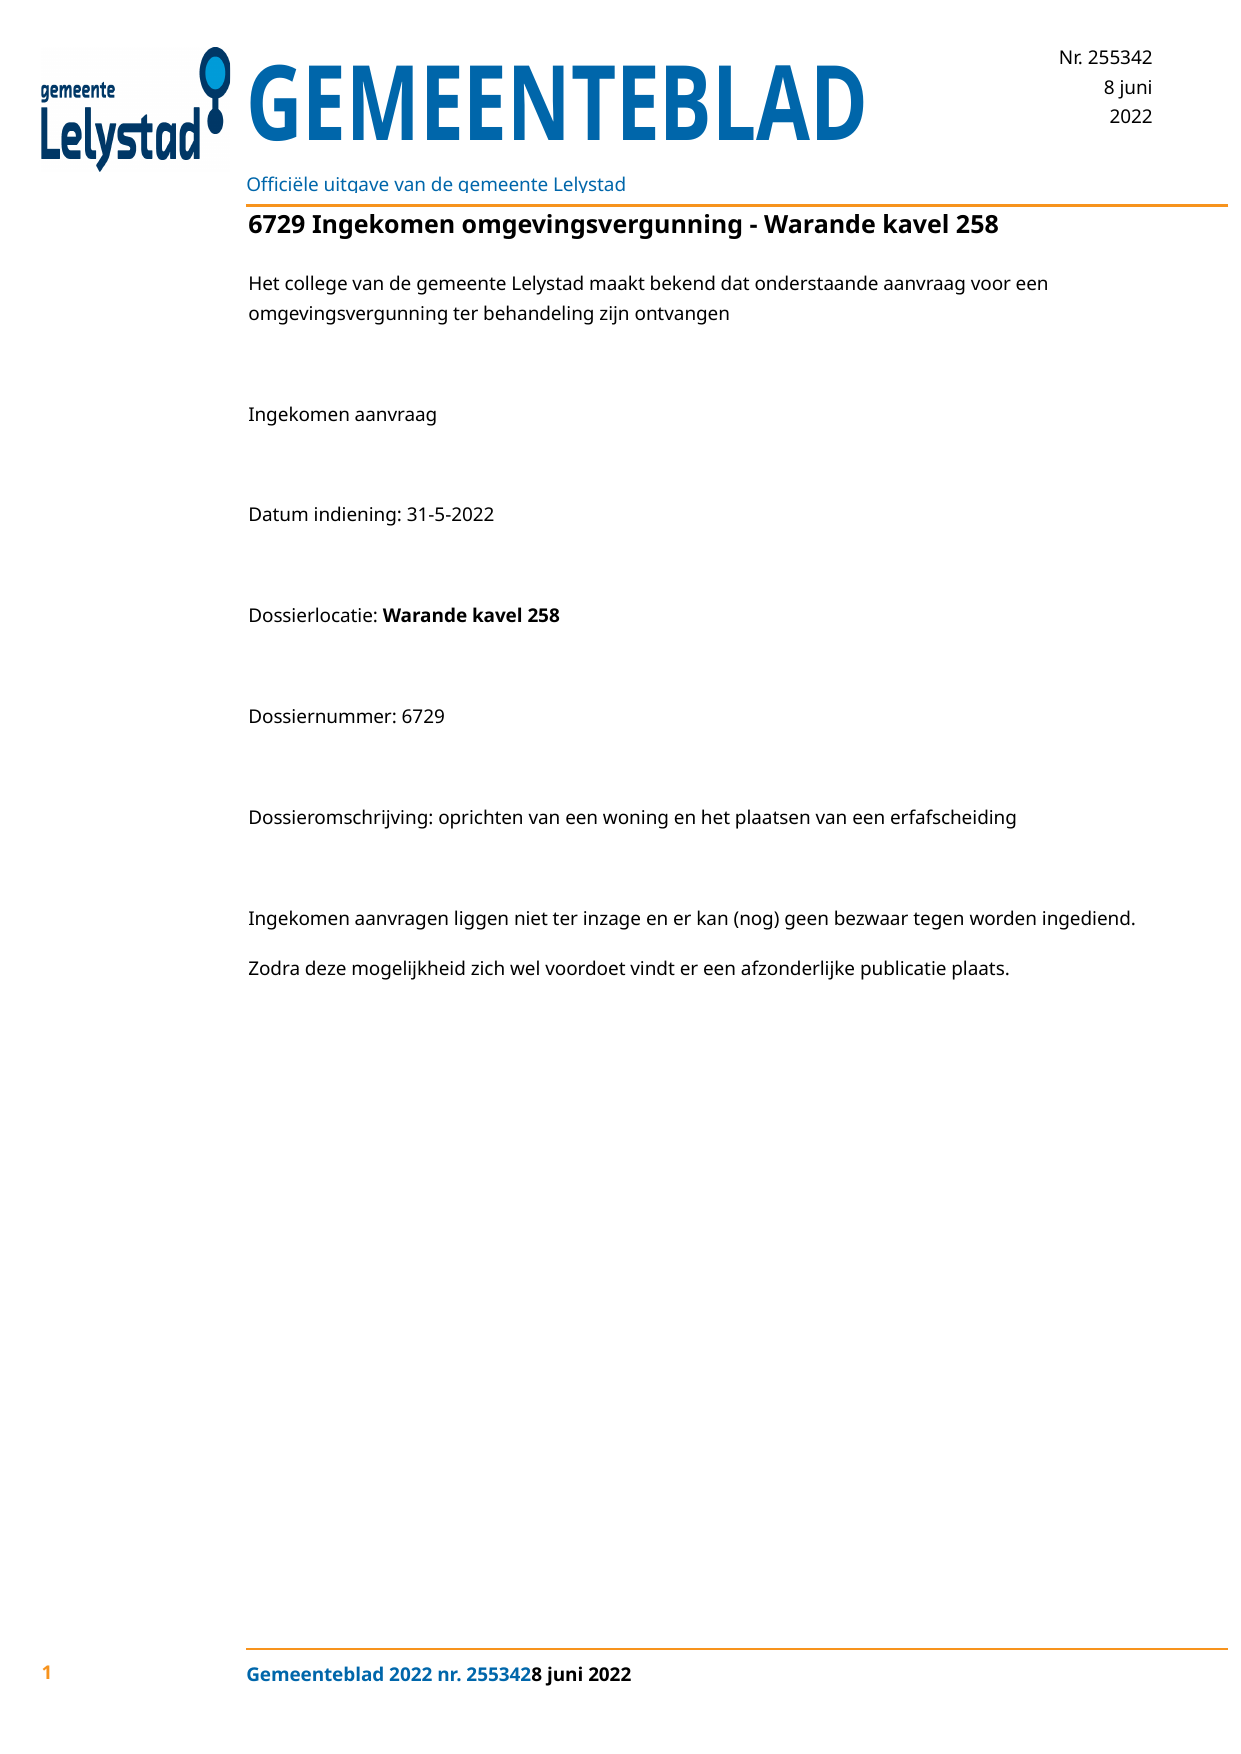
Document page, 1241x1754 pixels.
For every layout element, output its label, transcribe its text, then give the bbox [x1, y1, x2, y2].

text Zodra deze mogelijkheid zich wel voordoet vindt er een afzonderlijke publicatie plaats. [248, 955, 1152, 981]
text Dossiernummer: 6729 [248, 703, 1152, 729]
text Dossieromschrijving: oprichten van een woning en het plaatsen van een erfafscheiding [248, 804, 1152, 830]
picture [41, 47, 231, 172]
text Datum indiening: 31-5-2022 [248, 502, 1152, 527]
text Het college van de gemeente Lelystad maakt bekend dat onderstaande aanvraag voor een omgevingsvergunning ter behandeling zijn ontvangen [248, 270, 1152, 326]
text Ingekomen aanvragen liggen niet ter inzage en er kan (nog) geen bezwaar tegen worden ingediend. [248, 905, 1152, 931]
text 6729 Ingekomen omgevingsvergunning - Warande kavel 258 [248, 207, 1152, 241]
text Dossierlocatie: Warande kavel 258 [248, 602, 1152, 628]
text Ingekomen aanvraag [248, 401, 1152, 426]
